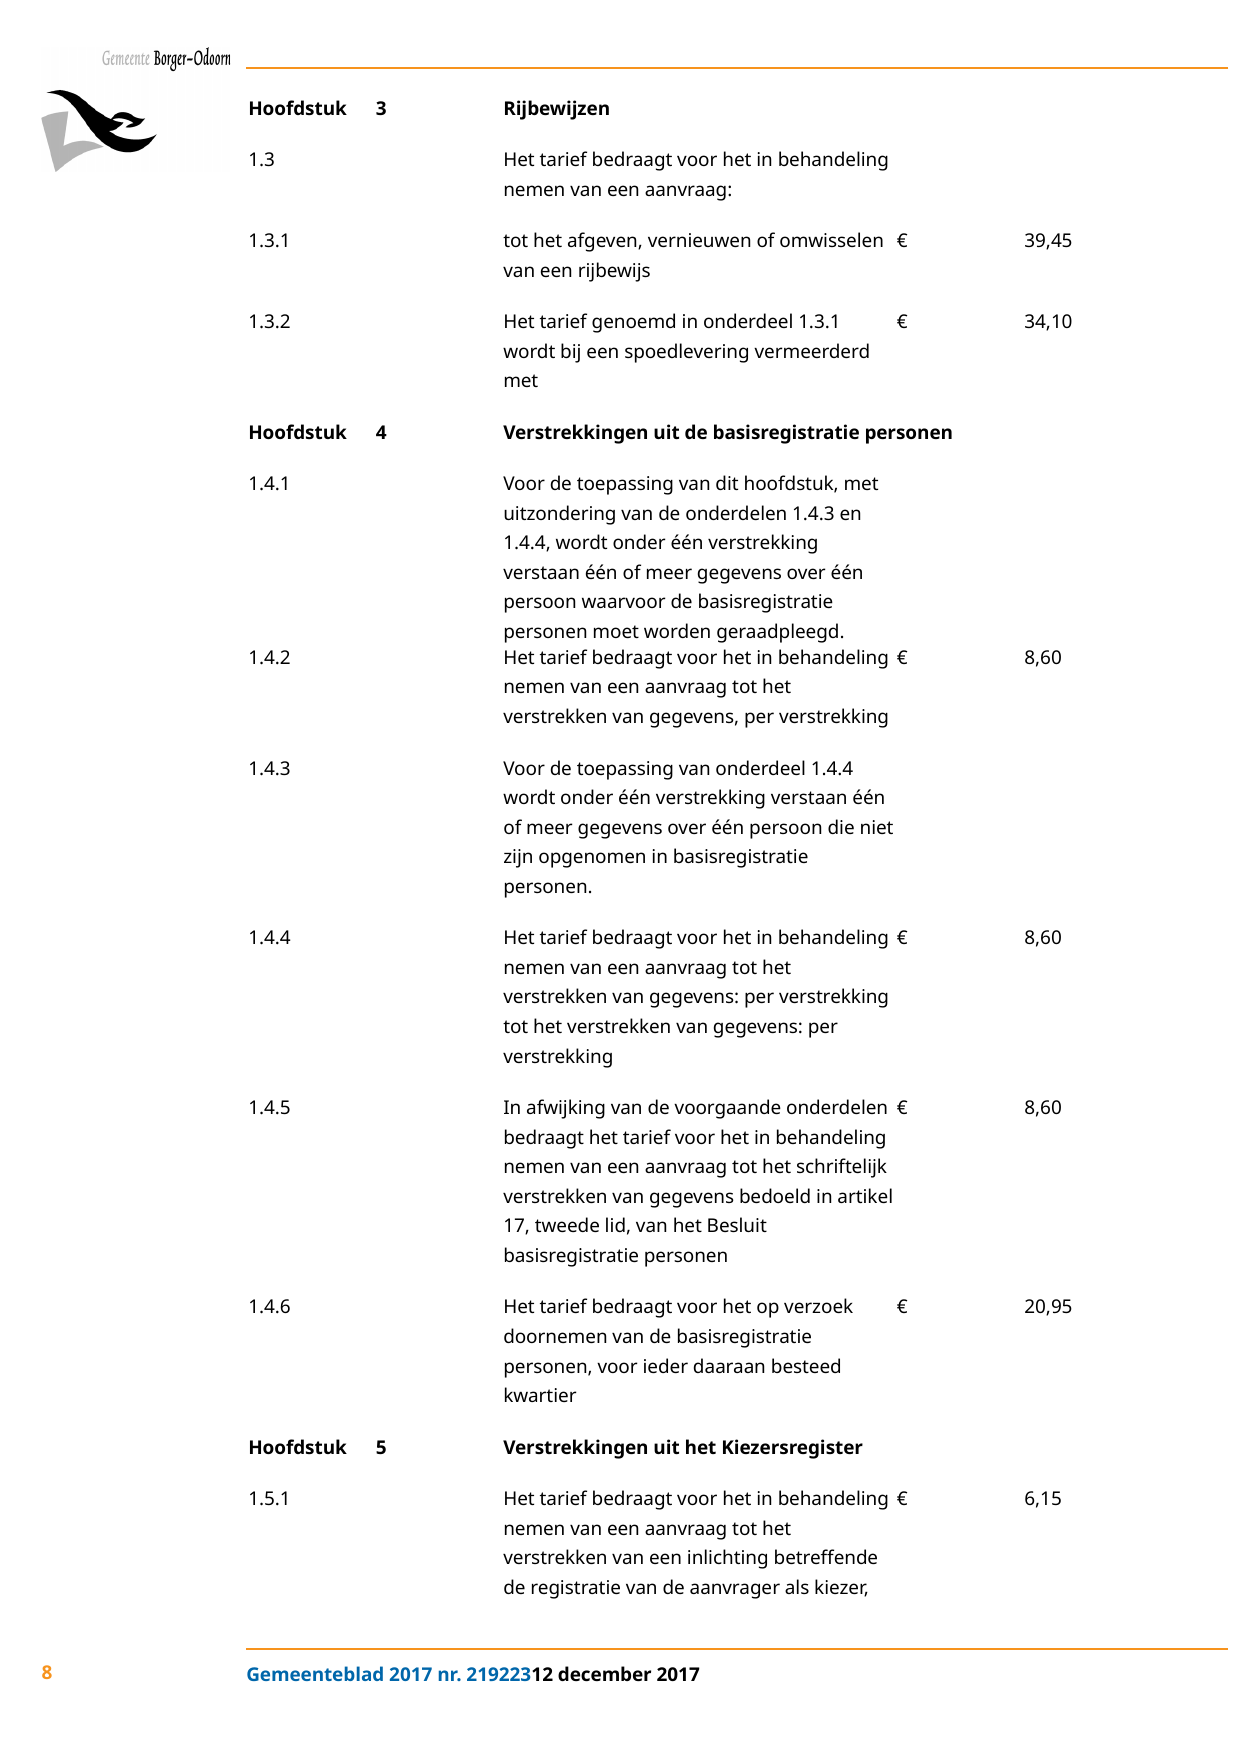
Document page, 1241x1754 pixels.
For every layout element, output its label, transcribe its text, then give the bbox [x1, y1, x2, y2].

table_cell tot het afgeven, vernieuwen of omwisselen van een rijbewijs [503, 227, 897, 283]
picture [41, 47, 231, 172]
table_cell 20,95 [1024, 1294, 1152, 1408]
table_cell [897, 445, 1024, 470]
table_cell 3 [376, 95, 503, 121]
table_cell [376, 644, 503, 729]
table_cell [897, 1069, 1024, 1094]
table_cell [1024, 729, 1152, 755]
table_cell [376, 308, 503, 393]
table_cell [376, 755, 503, 899]
table_cell 1.4.4 [248, 925, 376, 1068]
table_cell [376, 470, 503, 644]
table_cell [503, 1460, 897, 1485]
table_cell Het tarief bedraagt voor het in behandeling nemen van een aanvraag tot het verstrekken van gegevens: per verstrekking tot het verstrekken van gegevens: per verstrekking [503, 925, 897, 1068]
table_cell [1024, 1268, 1152, 1294]
table_cell € [897, 227, 1024, 283]
table_cell [376, 1069, 503, 1094]
table_cell Rijbewijzen [503, 95, 897, 121]
table_cell [376, 146, 503, 202]
table_cell [897, 729, 1024, 755]
table_cell [503, 729, 897, 755]
table_cell [1024, 445, 1152, 470]
table_cell 4 [376, 419, 503, 445]
table_cell € [897, 644, 1024, 729]
table_cell Voor de toepassing van onderdeel 1.4.4 wordt onder één verstrekking verstaan één of meer gegevens over één persoon die niet zijn opgenomen in basisregistratie personen. [503, 755, 897, 899]
table_cell [376, 393, 503, 419]
table_cell 1.5.1 [248, 1485, 376, 1600]
table_cell [1024, 755, 1152, 899]
table_cell [1024, 146, 1152, 202]
table_cell [503, 1408, 897, 1434]
table_cell [897, 393, 1024, 419]
table_cell € [897, 1294, 1024, 1408]
table_cell 1.3.1 [248, 227, 376, 283]
table_cell 8,60 [1024, 1094, 1152, 1268]
table_cell [248, 729, 376, 755]
table_cell [1024, 1408, 1152, 1434]
table_cell [248, 1268, 376, 1294]
table_cell 1.4.1 [248, 470, 376, 644]
table_cell In afwijking van de voorgaande onderdelen bedraagt het tarief voor het in behandeling nemen van een aanvraag tot het schriftelijk verstrekken van gegevens bedoeld in artikel 17, tweede lid, van het Besluit basisregistratie personen [503, 1094, 897, 1268]
table_cell [248, 393, 376, 419]
table_cell [376, 1485, 503, 1600]
table_cell [897, 95, 1024, 121]
table_cell [503, 1069, 897, 1094]
table_cell [897, 1408, 1024, 1434]
table_cell Het tarief bedraagt voor het in behandeling nemen van een aanvraag tot het verstrekken van gegevens, per verstrekking [503, 644, 897, 729]
table_cell [376, 445, 503, 470]
table_cell [1024, 95, 1152, 121]
table_cell [376, 202, 503, 227]
table_cell [376, 227, 503, 283]
table_cell [248, 899, 376, 924]
table_cell 8,60 [1024, 925, 1152, 1068]
table_cell [897, 1460, 1024, 1485]
table_cell 1.3.2 [248, 308, 376, 393]
table_cell [376, 729, 503, 755]
table_cell [248, 445, 376, 470]
table_cell [376, 1460, 503, 1485]
table_cell Hoofdstuk [248, 1434, 376, 1459]
table_cell [376, 899, 503, 924]
table_cell [376, 925, 503, 1068]
table_cell [376, 121, 503, 146]
table_cell [897, 283, 1024, 308]
table_cell [1024, 470, 1152, 644]
table_cell [897, 1434, 1024, 1459]
table_cell Het tarief bedraagt voor het in behandeling nemen van een aanvraag tot het verstrekken van een inlichting betreffende de registratie van de aanvrager als kiezer, [503, 1485, 897, 1600]
table_cell [1024, 283, 1152, 308]
table_cell [248, 121, 376, 146]
table_cell 1.4.3 [248, 755, 376, 899]
table_cell Verstrekkingen uit het Kiezersregister [503, 1434, 897, 1459]
table_cell [1024, 121, 1152, 146]
table_cell 1.4.5 [248, 1094, 376, 1268]
table_cell [1024, 1460, 1152, 1485]
table_cell [376, 1408, 503, 1434]
table_cell [248, 1069, 376, 1094]
table_cell [248, 1408, 376, 1434]
table_cell [503, 1268, 897, 1294]
table_cell € [897, 1485, 1024, 1600]
table_cell [1024, 1434, 1152, 1459]
table_cell [897, 470, 1024, 644]
table_cell 34,10 [1024, 308, 1152, 393]
table_cell 5 [376, 1434, 503, 1459]
table_cell Voor de toepassing van dit hoofdstuk, met uitzondering van de onderdelen 1.4.3 en 1.4.4, wordt onder één verstrekking verstaan één of meer gegevens over één persoon waarvoor de basisregistratie personen moet worden geraadpleegd. [503, 470, 897, 644]
table_cell [897, 146, 1024, 202]
table_cell € [897, 1094, 1024, 1268]
table_cell [248, 283, 376, 308]
table_cell Verstrekkingen uit de basisregistratie personen [503, 419, 1152, 445]
table_cell [248, 202, 376, 227]
table_cell [897, 1268, 1024, 1294]
table_cell Hoofdstuk [248, 419, 376, 445]
table_cell [503, 899, 897, 924]
table_cell [376, 1294, 503, 1408]
table_cell [503, 445, 897, 470]
table_cell [1024, 899, 1152, 924]
table_cell 1.4.2 [248, 644, 376, 729]
table_cell [897, 755, 1024, 899]
table_cell 1.4.6 [248, 1294, 376, 1408]
table_cell [503, 283, 897, 308]
table_cell [503, 121, 897, 146]
table_cell Het tarief genoemd in onderdeel 1.3.1 wordt bij een spoedlevering vermeerderd met [503, 308, 897, 393]
table_cell Hoofdstuk [248, 95, 376, 121]
table_cell [376, 1094, 503, 1268]
table_cell € [897, 925, 1024, 1068]
table_cell [503, 202, 897, 227]
table_cell 6,15 [1024, 1485, 1152, 1600]
table_cell [1024, 393, 1152, 419]
table_cell [503, 393, 897, 419]
table_cell [897, 899, 1024, 924]
table_cell Het tarief bedraagt voor het op verzoek doornemen van de basisregistratie personen, voor ieder daaraan besteed kwartier [503, 1294, 897, 1408]
table_cell [248, 1460, 376, 1485]
table_cell [1024, 1069, 1152, 1094]
table_cell Het tarief bedraagt voor het in behandeling nemen van een aanvraag: [503, 146, 897, 202]
table_cell 39,45 [1024, 227, 1152, 283]
table_cell [376, 283, 503, 308]
table_cell [376, 1268, 503, 1294]
table_cell € [897, 308, 1024, 393]
table_cell [1024, 202, 1152, 227]
table_cell [897, 202, 1024, 227]
table_cell 8,60 [1024, 644, 1152, 729]
table_cell [897, 121, 1024, 146]
table_cell 1.3 [248, 146, 376, 202]
